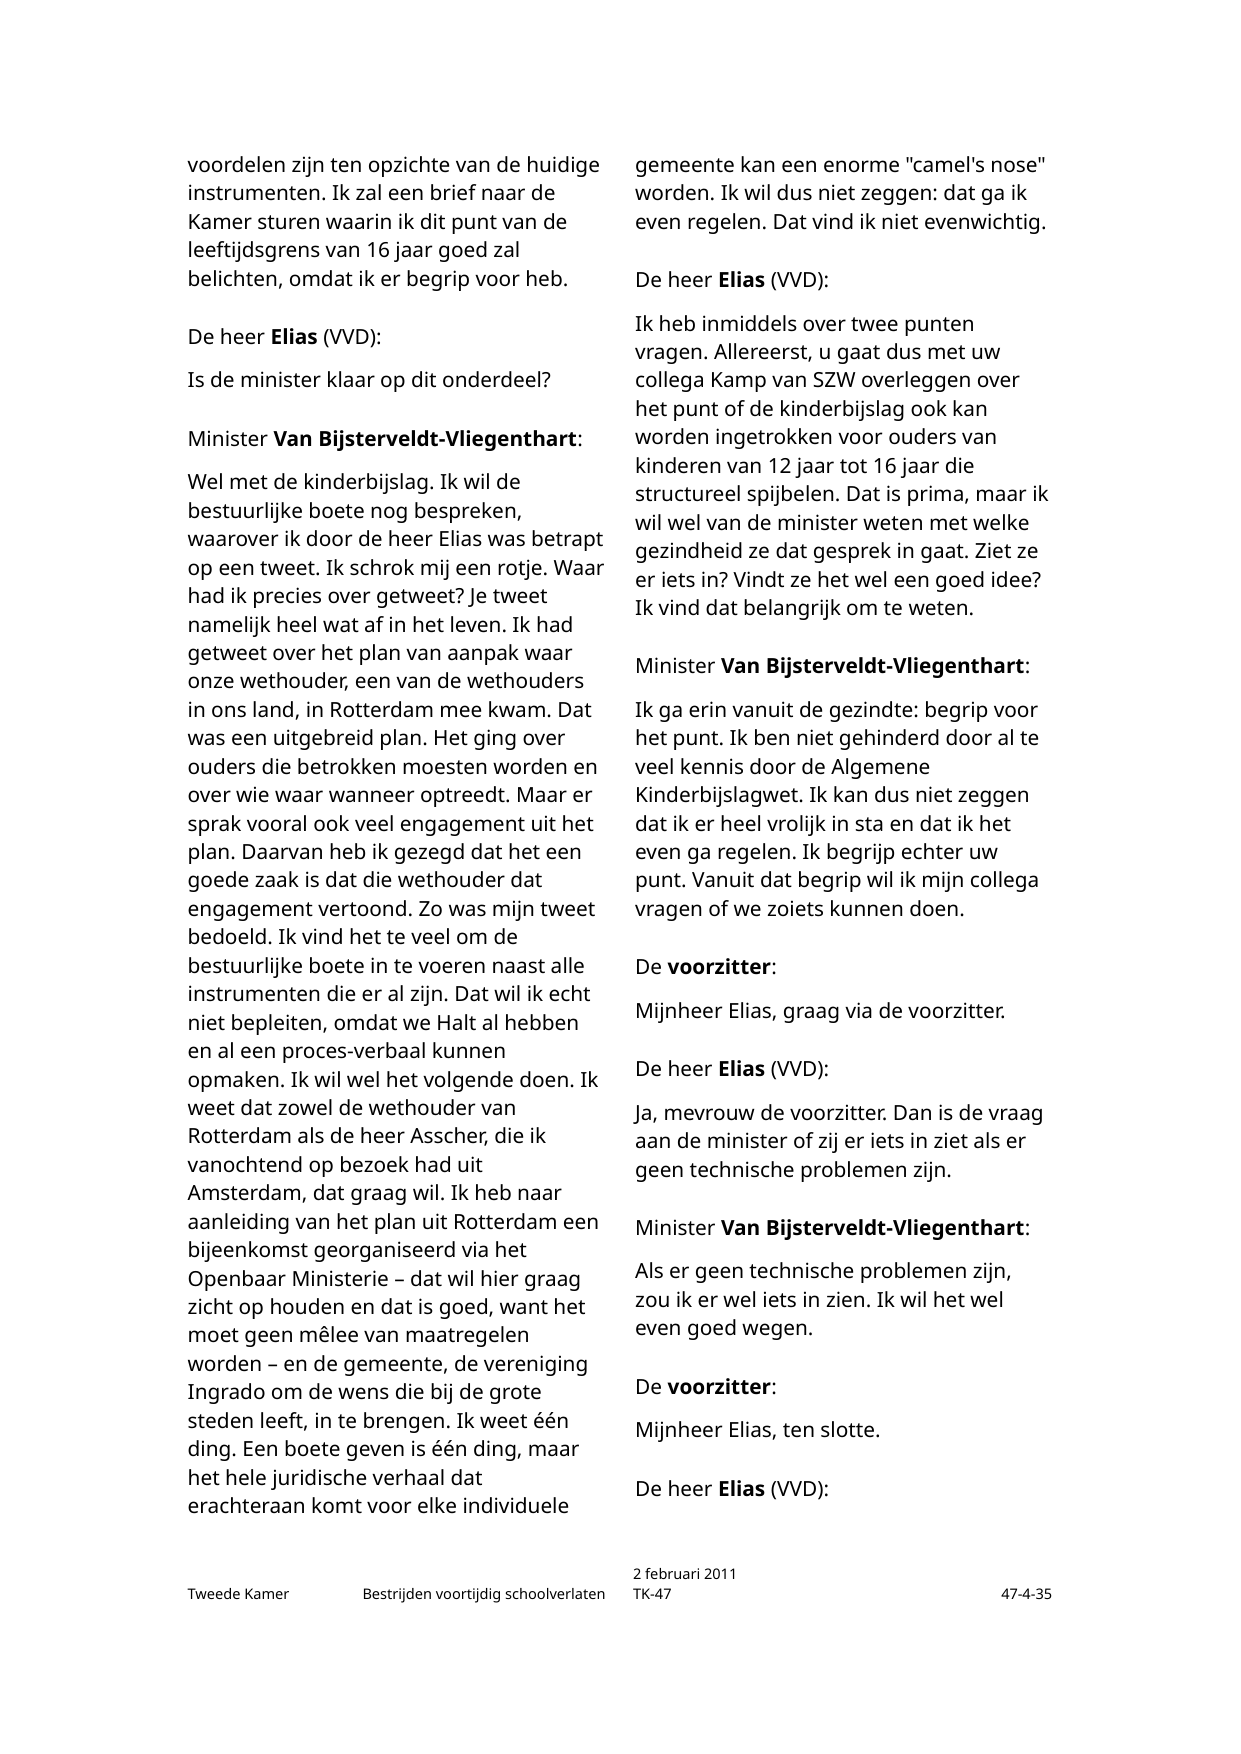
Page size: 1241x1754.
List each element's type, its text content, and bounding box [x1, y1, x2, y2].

text Ja, mevrouw de voorzitter. Dan is de vraag aan de minister of zij er iets in ziet als er geen technische problemen zijn. [635, 1098, 1053, 1183]
text voordelen zijn ten opzichte van de huidige instrumenten. Ik zal een brief naar de Kamer sturen waarin ik dit punt van de leeftijdsgrens van 16 jaar goed zal belichten, omdat ik er begrip voor heb. [187, 150, 605, 292]
text De heer Elias (VVD): [635, 1054, 1053, 1083]
text De voorzitter: [635, 1372, 1053, 1400]
text Ik heb inmiddels over twee punten vragen. Allereerst, u gaat dus met uw collega Kamp van SZW overleggen over het punt of de kinderbijslag ook kan worden ingetrokken voor ouders van kinderen van 12 jaar tot 16 jaar die structureel spijbelen. Dat is prima, maar ik wil wel van de minister weten met welke gezindheid ze dat gesprek in gaat. Ziet ze er iets in? Vindt ze het wel een goed idee? Ik vind dat belangrijk om te weten. [635, 309, 1053, 622]
text Minister Van Bijsterveldt-Vliegenthart: [187, 424, 605, 452]
text De heer Elias (VVD): [635, 265, 1053, 294]
text De heer Elias (VVD): [635, 1474, 1053, 1502]
text Wel met de kinderbijslag. Ik wil de bestuurlijke boete nog bespreken, waarover ik door de heer Elias was betrapt op een tweet. Ik schrok mij een rotje. Waar had ik precies over getweet? Je tweet namelijk heel wat af in het leven. Ik had getweet over het plan van aanpak waar onze wethouder, een van de wethouders in ons land, in Rotterdam mee kwam. Dat was een uitgebreid plan. Het ging over ouders die betrokken moesten worden en over wie waar wanneer optreedt. Maar er sprak vooral ook veel engagement uit het plan. Daarvan heb ik gezegd dat het een goede zaak is dat die wethouder dat engagement vertoond. Zo was mijn tweet bedoeld. Ik vind het te veel om de bestuurlijke boete in te voeren naast alle instrumenten die er al zijn. Dat wil ik echt niet bepleiten, omdat we Halt al hebben en al een proces-verbaal kunnen opmaken. Ik wil wel het volgende doen. Ik weet dat zowel de wethouder van Rotterdam als de heer Asscher, die ik vanochtend op bezoek had uit Amsterdam, dat graag wil. Ik heb naar aanleiding van het plan uit Rotterdam een bijeenkomst georganiseerd via het Openbaar Ministerie – dat wil hier graag zicht op houden en dat is goed, want het moet geen mêlee van maatregelen worden – en de gemeente, de vereniging Ingrado om de wens die bij de grote steden leeft, in te brengen. Ik weet één ding. Een boete geven is één ding, maar het hele juridische verhaal dat erachteraan komt voor elke individuele [187, 467, 605, 1520]
text Als er geen technische problemen zijn, zou ik er wel iets in zien. Ik wil het wel even goed wegen. [635, 1257, 1053, 1342]
text Minister Van Bijsterveldt-Vliegenthart: [635, 652, 1053, 680]
text Mijnheer Elias, graag via de voorzitter. [635, 996, 1053, 1024]
text Ik ga erin vanuit de gezindte: begrip voor het punt. Ik ben niet gehinderd door al te veel kennis door de Algemene Kinderbijslagwet. Ik kan dus niet zeggen dat ik er heel vrolijk in sta en dat ik het even ga regelen. Ik begrijp echter uw punt. Vanuit dat begrip wil ik mijn collega vragen of we zoiets kunnen doen. [635, 695, 1053, 922]
text gemeente kan een enorme "camel's nose" worden. Ik wil dus niet zeggen: dat ga ik even regelen. Dat vind ik niet evenwichtig. [635, 150, 1053, 235]
text De heer Elias (VVD): [187, 322, 605, 351]
text Is de minister klaar op dit onderdeel? [187, 366, 605, 394]
text Minister Van Bijsterveldt-Vliegenthart: [635, 1213, 1053, 1242]
text Mijnheer Elias, ten slotte. [635, 1415, 1053, 1444]
text De voorzitter: [635, 952, 1053, 981]
